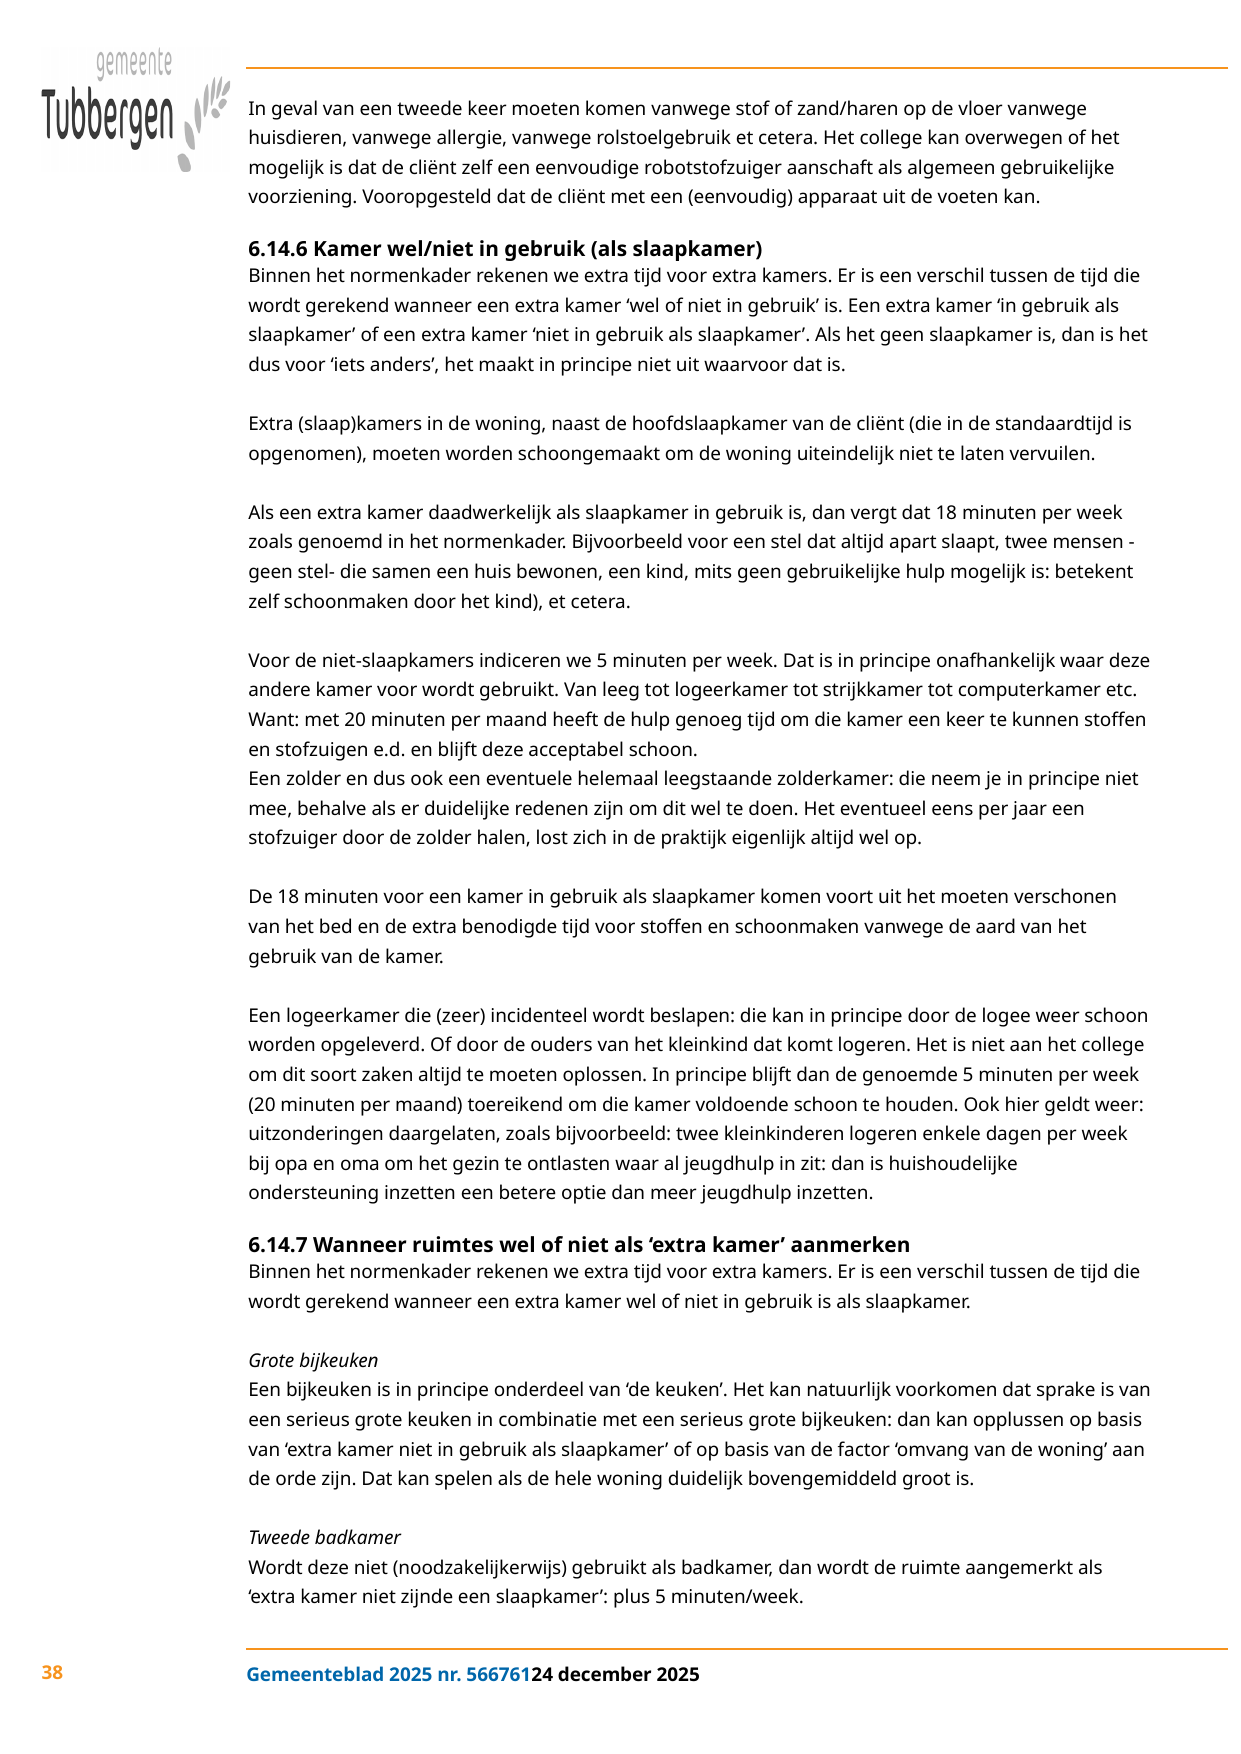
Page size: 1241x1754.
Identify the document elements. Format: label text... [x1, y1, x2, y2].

text Grote bijkeuken [248, 1347, 1152, 1373]
text Een zolder en dus ook een eventuele helemaal leegstaande zolderkamer: die neem je in principe niet mee, behalve als er duidelijke redenen zijn om dit wel te doen. Het eventueel eens per jaar een stofzuiger door de zolder halen, lost zich in de praktijk eigenlijk altijd wel op. [248, 765, 1152, 850]
text Voor de niet-slaapkamers indiceren we 5 minuten per week. Dat is in principe onafhankelijk waar deze andere kamer voor wordt gebruikt. Van leeg tot logeerkamer tot strijkkamer tot computerkamer etc. Want: met 20 minuten per maand heeft de hulp genoeg tijd om die kamer een keer te kunnen stoffen en stofzuigen e.d. en blijft deze acceptabel schoon. [248, 647, 1152, 761]
text Tweede badkamer [248, 1524, 1152, 1550]
picture [41, 47, 231, 172]
text Een logeerkamer die (zeer) incidenteel wordt beslapen: die kan in principe door de logee weer schoon worden opgeleverd. Of door de ouders van het kleinkind dat komt logeren. Het is niet aan het college om dit soort zaken altijd te moeten oplossen. In principe blijft dan de genoemde 5 minuten per week (20 minuten per maand) toereikend om die kamer voldoende schoon te houden. Ook hier geldt weer: uitzonderingen daargelaten, zoals bijvoorbeeld: twee kleinkinderen logeren enkele dagen per week bij opa en oma om het gezin te ontlasten waar al jeugdhulp in zit: dan is huishoudelijke ondersteuning inzetten een betere optie dan meer jeugdhulp inzetten. [248, 1002, 1152, 1205]
text Wordt deze niet (noodzakelijkerwijs) gebruikt als badkamer, dan wordt de ruimte aangemerkt als ‘extra kamer niet zijnde een slaapkamer’: plus 5 minuten/week. [248, 1554, 1152, 1609]
text Binnen het normenkader rekenen we extra tijd voor extra kamers. Er is een verschil tussen de tijd die wordt gerekend wanneer een extra kamer ‘wel of niet in gebruik’ is. Een extra kamer ‘in gebruik als slaapkamer’ of een extra kamer ‘niet in gebruik als slaapkamer’. Als het geen slaapkamer is, dan is het dus voor ‘iets anders’, het maakt in principe niet uit waarvoor dat is. [248, 262, 1152, 377]
text Als een extra kamer daadwerkelijk als slaapkamer in gebruik is, dan vergt dat 18 minuten per week zoals genoemd in het normenkader. Bijvoorbeeld voor een stel dat altijd apart slaapt, twee mensen -geen stel- die samen een huis bewonen, een kind, mits geen gebruikelijke hulp mogelijk is: betekent zelf schoonmaken door het kind), et cetera. [248, 499, 1152, 613]
text Binnen het normenkader rekenen we extra tijd voor extra kamers. Er is een verschil tussen de tijd die wordt gerekend wanneer een extra kamer wel of niet in gebruik is als slaapkamer. [248, 1258, 1152, 1314]
text Extra (slaap)kamers in de woning, naast de hoofdslaapkamer van de cliënt (die in de standaardtijd is opgenomen), moeten worden schoongemaakt om de woning uiteindelijk niet te laten vervuilen. [248, 410, 1152, 466]
text 6.14.6 Kamer wel/niet in gebruik (als slaapkamer) [248, 234, 1152, 262]
text 6.14.7 Wanneer ruimtes wel of niet als ‘extra kamer’ aanmerken [248, 1230, 1152, 1258]
text Een bijkeuken is in principe onderdeel van ‘de keuken’. Het kan natuurlijk voorkomen dat sprake is van een serieus grote keuken in combinatie met een serieus grote bijkeuken: dan kan opplussen op basis van ‘extra kamer niet in gebruik als slaapkamer’ of op basis van de factor ‘omvang van de woning’ aan de orde zijn. Dat kan spelen als de hele woning duidelijk bovengemiddeld groot is. [248, 1377, 1152, 1491]
text De 18 minuten voor een kamer in gebruik als slaapkamer komen voort uit het moeten verschonen van het bed en de extra benodigde tijd voor stoffen en schoonmaken vanwege de aard van het gebruik van de kamer. [248, 884, 1152, 968]
text In geval van een tweede keer moeten komen vanwege stof of zand/haren op de vloer vanwege huisdieren, vanwege allergie, vanwege rolstoelgebruik et cetera. Het college kan overwegen of het mogelijk is dat de cliënt zelf een eenvoudige robotstofzuiger aanschaft als algemeen gebruikelijke voorziening. Vooropgesteld dat de cliënt met een (eenvoudig) apparaat uit de voeten kan. [248, 95, 1152, 209]
